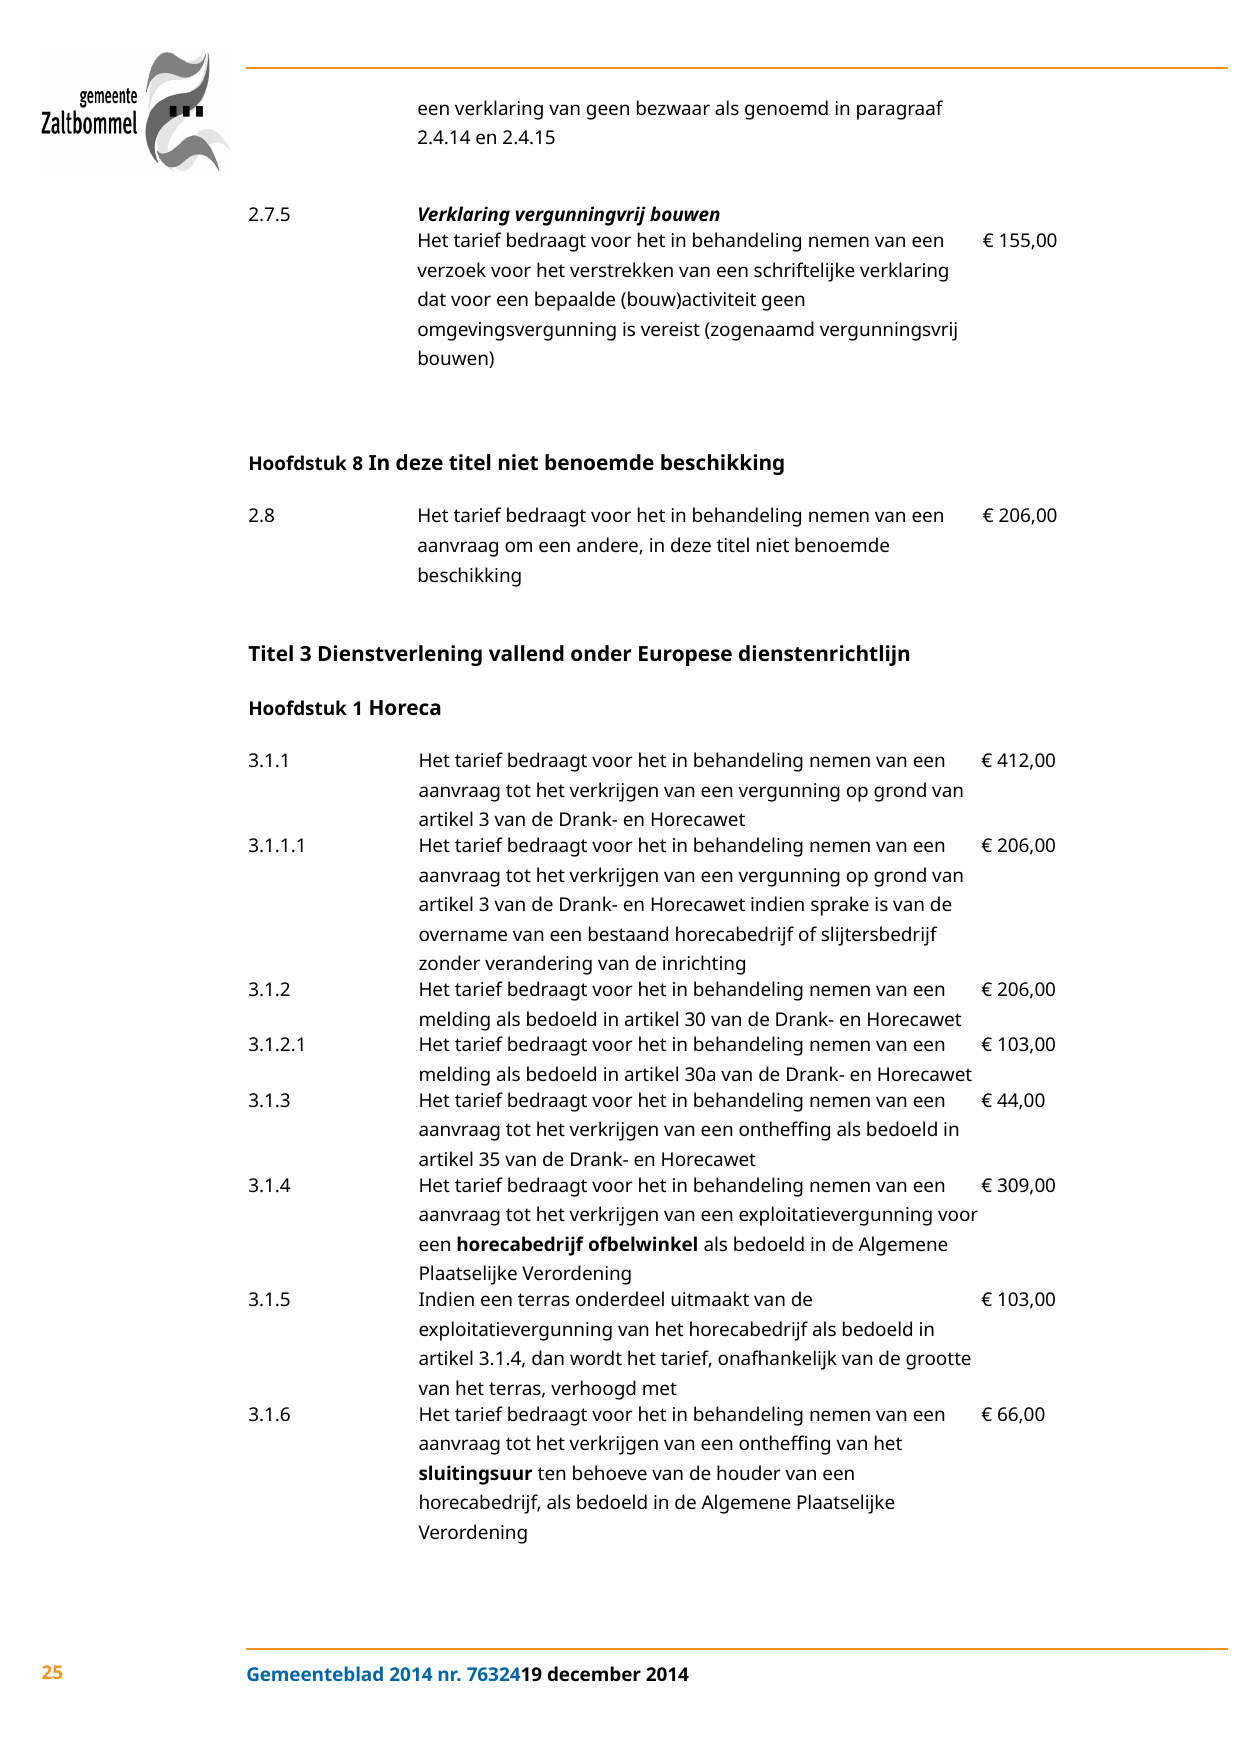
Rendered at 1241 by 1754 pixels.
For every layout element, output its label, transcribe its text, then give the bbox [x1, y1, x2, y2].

table_cell € 44,00 [981, 1087, 1152, 1172]
table_cell [983, 150, 1152, 176]
table_cell Het tarief bedraagt voor het in behandeling nemen van een melding als bedoeld in artikel 30a van de Drank- en Horecawet [418, 1032, 981, 1087]
text Titel 3 Dienstverlening vallend onder Europese dienstenrichtlijn [248, 639, 1152, 667]
text Hoofdstuk 8 In deze titel niet benoemde beschikking [248, 448, 1152, 477]
table_cell Het tarief bedraagt voor het in behandeling nemen van een aanvraag tot het verkrijgen van een ontheffing als bedoeld in artikel 35 van de Drank- en Horecawet [418, 1087, 981, 1172]
text Hoofdstuk 1 Horeca [248, 693, 1152, 722]
table_cell Verklaring vergunningvrij bouwen [417, 202, 983, 227]
table_cell [417, 150, 983, 176]
table_cell € 206,00 [981, 832, 1152, 976]
table_cell [248, 227, 417, 371]
table_cell 2.7.5 [248, 202, 417, 227]
table_cell [983, 371, 1152, 397]
table_cell [983, 95, 1152, 150]
table_cell [418, 1545, 981, 1571]
table_cell [417, 176, 983, 202]
table_cell Het tarief bedraagt voor het in behandeling nemen van een melding als bedoeld in artikel 30 van de Drank- en Horecawet [418, 976, 981, 1032]
table_cell € 103,00 [981, 1032, 1152, 1087]
table_cell 3.1.2 [248, 976, 418, 1032]
table_cell 3.1.2.1 [248, 1032, 418, 1087]
table_cell een verklaring van geen bezwaar als genoemd in paragraaf 2.4.14 en 2.4.15 [417, 95, 983, 150]
table_cell [983, 176, 1152, 202]
table_cell € 103,00 [981, 1286, 1152, 1401]
table_cell Het tarief bedraagt voor het in behandeling nemen van een verzoek voor het verstrekken van een schriftelijke verklaring dat voor een bepaalde (bouw)activiteit geen omgevingsvergunning is vereist (zogenaamd vergunningsvrij bouwen) [417, 227, 983, 371]
table_header Het tarief bedraagt voor het in behandeling nemen van een aanvraag om een andere, in deze titel niet benoemde beschikking [417, 503, 983, 588]
table_cell [983, 202, 1152, 227]
table_cell [417, 371, 983, 397]
table_cell 3.1.4 [248, 1172, 418, 1286]
table_header € 206,00 [983, 503, 1152, 588]
table_cell [248, 150, 417, 176]
table_cell [248, 95, 417, 150]
table_cell € 155,00 [983, 227, 1152, 371]
table_cell [248, 176, 417, 202]
picture [41, 47, 231, 172]
table_cell Het tarief bedraagt voor het in behandeling nemen van een aanvraag tot het verkrijgen van een vergunning op grond van artikel 3 van de Drank- en Horecawet indien sprake is van de overname van een bestaand horecabedrijf of slijtersbedrijf zonder verandering van de inrichting [418, 832, 981, 976]
table_cell € 66,00 [981, 1401, 1152, 1545]
table_cell [981, 1545, 1152, 1571]
table_cell 3.1.1.1 [248, 832, 418, 976]
table_cell Indien een terras onderdeel uitmaakt van de exploitatievergunning van het horecabedrijf als bedoeld in artikel 3.1.4, dan wordt het tarief, onafhankelijk van de grootte van het terras, verhoogd met [418, 1286, 981, 1401]
table_cell 3.1.3 [248, 1087, 418, 1172]
table_cell Het tarief bedraagt voor het in behandeling nemen van een aanvraag tot het verkrijgen van een exploitatievergunning voor een horecabedrijf ofbelwinkel als bedoeld in de Algemene Plaatselijke Verordening [418, 1172, 981, 1286]
table_cell [248, 371, 417, 397]
table_cell 3.1.5 [248, 1286, 418, 1401]
table_cell € 206,00 [981, 976, 1152, 1032]
table_cell € 309,00 [981, 1172, 1152, 1286]
table_cell [248, 1545, 418, 1571]
table_header Het tarief bedraagt voor het in behandeling nemen van een aanvraag tot het verkrijgen van een vergunning op grond van artikel 3 van de Drank- en Horecawet [418, 748, 981, 832]
table_cell 3.1.6 [248, 1401, 418, 1545]
table_header € 412,00 [981, 748, 1152, 832]
table_header 2.8 [248, 503, 417, 588]
table_header 3.1.1 [248, 748, 418, 832]
table_cell Het tarief bedraagt voor het in behandeling nemen van een aanvraag tot het verkrijgen van een ontheffing van het sluitingsuur ten behoeve van de houder van een horecabedrijf, als bedoeld in de Algemene Plaatselijke Verordening [418, 1401, 981, 1545]
